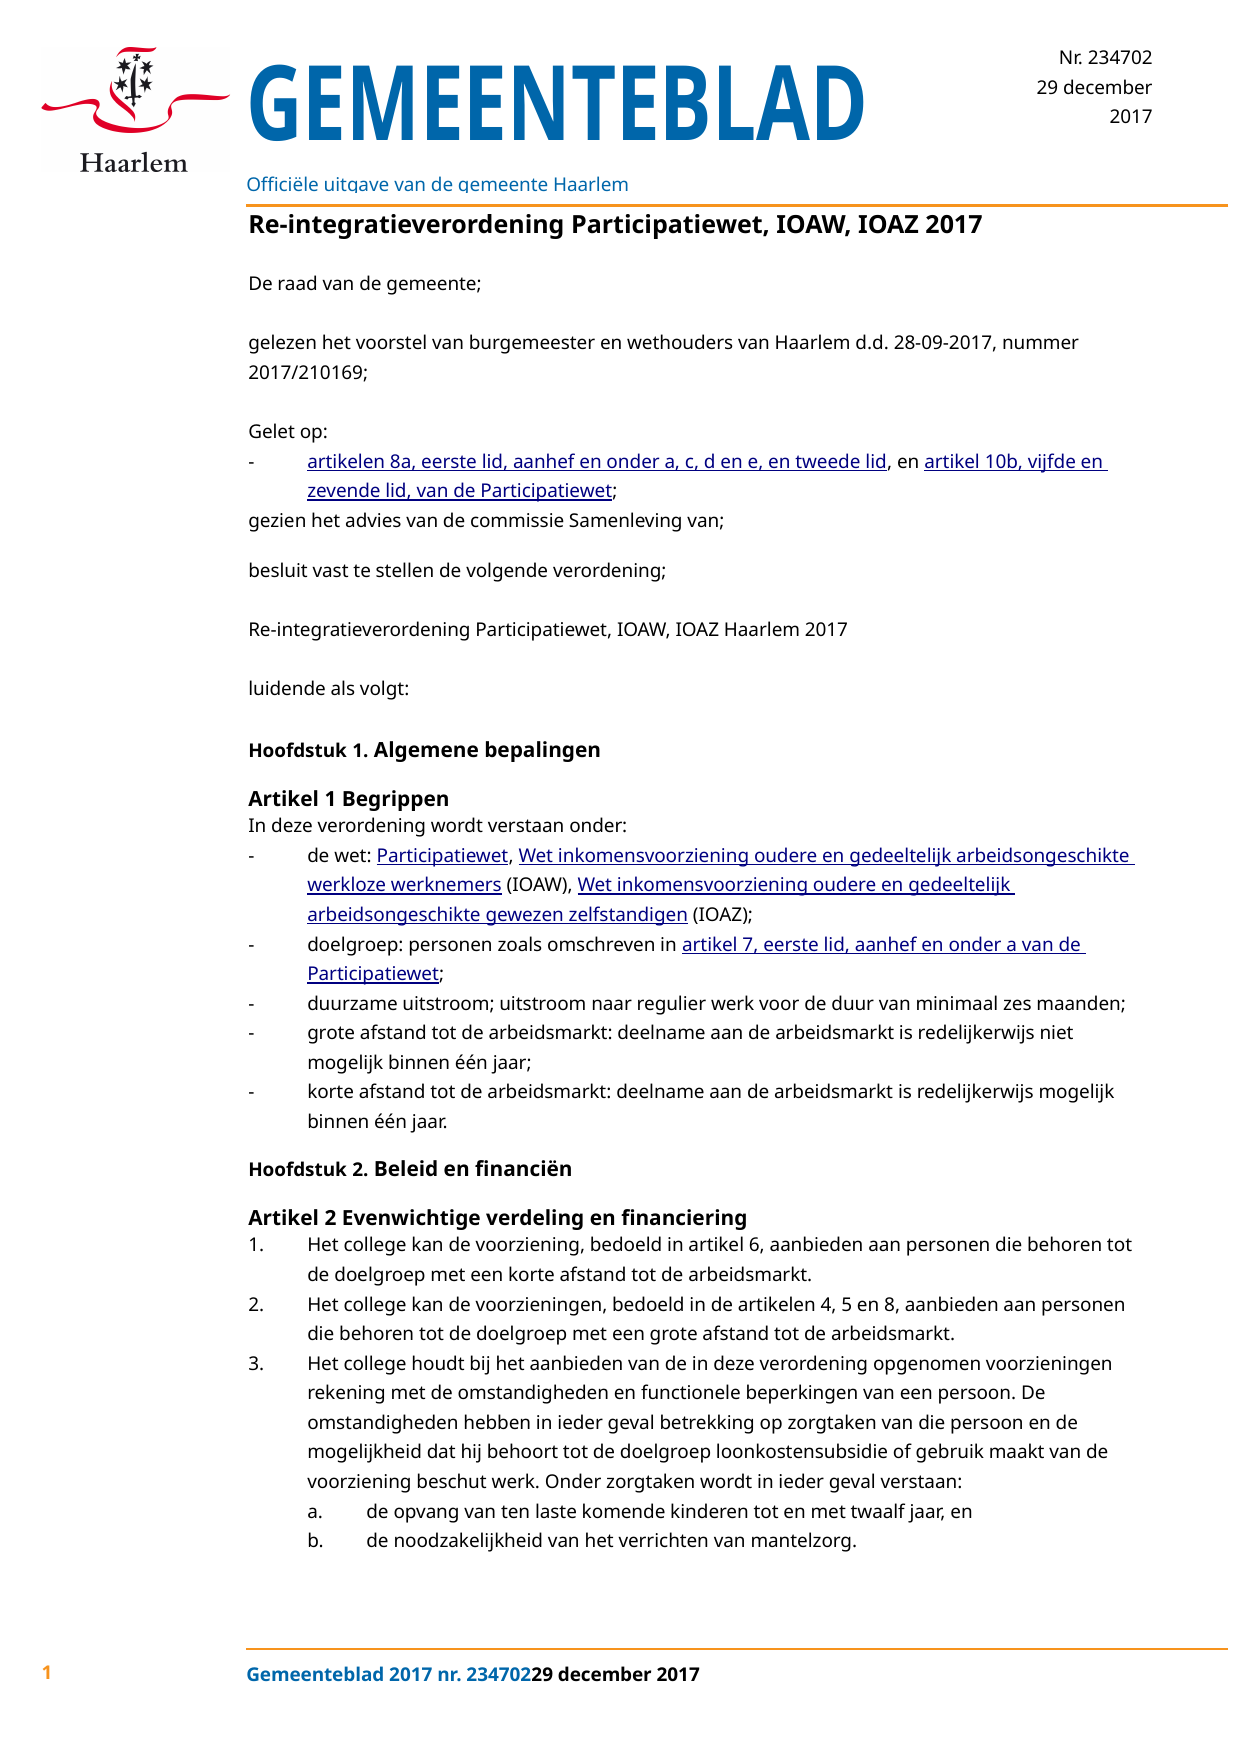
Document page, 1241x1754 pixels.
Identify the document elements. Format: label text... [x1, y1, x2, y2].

text Artikel 2 Evenwichtige verdeling en financiering [248, 1203, 1152, 1232]
text Artikel 1 Begrippen [248, 784, 1152, 812]
list korte afstand tot de arbeidsmarkt: deelname aan de arbeidsmarkt is redelijkerwijs mogelijk binnen één jaar. [248, 1079, 1152, 1134]
picture [41, 47, 231, 172]
text In deze verordening wordt verstaan onder: [248, 812, 1152, 838]
list artikelen 8a, eerste lid, aanhef en onder a, c, d en e, en tweede lid, en artikel 10b, vijfde en zevende lid, van de Participatiewet; [248, 448, 1152, 503]
list Het college houdt bij het aanbieden van de in deze verordening opgenomen voorzieningen rekening met de omstandigheden en functionele beperkingen van een persoon. De omstandigheden hebben in ieder geval betrekking op zorgtaken van die persoon en de mogelijkheid dat hij behoort tot de doelgroep loonkostensubsidie of gebruik maakt van de voorziening beschut werk. Onder zorgtaken wordt in ieder geval verstaan: [248, 1350, 1152, 1494]
text Re-integratieverordening Participatiewet, IOAW, IOAZ 2017 [248, 207, 1152, 241]
text De raad van de gemeente; [248, 270, 1152, 296]
text gezien het advies van de commissie Samenleving van; [248, 507, 1152, 533]
text gelezen het voorstel van burgemeester en wethouders van Haarlem d.d. 28-09-2017, nummer 2017/210169; [248, 329, 1152, 385]
text Re-integratieverordening Participatiewet, IOAW, IOAZ Haarlem 2017 [248, 616, 1152, 642]
list de wet: Participatiewet, Wet inkomensvoorziening oudere en gedeeltelijk arbeidsongeschikte werkloze werknemers (IOAW), Wet inkomensvoorziening oudere en gedeeltelijk arbeidsongeschikte gewezen zelfstandigen (IOAZ); [248, 842, 1152, 927]
text Hoofdstuk 1. Algemene bepalingen [248, 735, 1152, 763]
list doelgroep: personen zoals omschreven in artikel 7, eerste lid, aanhef en onder a van de Participatiewet; [248, 931, 1152, 986]
list Het college kan de voorzieningen, bedoeld in de artikelen 4, 5 en 8, aanbieden aan personen die behoren tot de doelgroep met een grote afstand tot de arbeidsmarkt. [248, 1291, 1152, 1346]
text Hoofdstuk 2. Beleid en financiën [248, 1154, 1152, 1182]
text Gelet op: [248, 418, 1152, 444]
list de noodzakelijkheid van het verrichten van mantelzorg. [307, 1527, 1152, 1553]
list de opvang van ten laste komende kinderen tot en met twaalf jaar, en [307, 1498, 1152, 1524]
list grote afstand tot de arbeidsmarkt: deelname aan de arbeidsmarkt is redelijkerwijs niet mogelijk binnen één jaar; [248, 1019, 1152, 1075]
text luidende als volgt: [248, 676, 1152, 701]
text besluit vast te stellen de volgende verordening; [248, 557, 1152, 583]
list duurzame uitstroom; uitstroom naar regulier werk voor de duur van minimaal zes maanden; [248, 990, 1152, 1016]
list Het college kan de voorziening, bedoeld in artikel 6, aanbieden aan personen die behoren tot de doelgroep met een korte afstand tot de arbeidsmarkt. [248, 1232, 1152, 1287]
